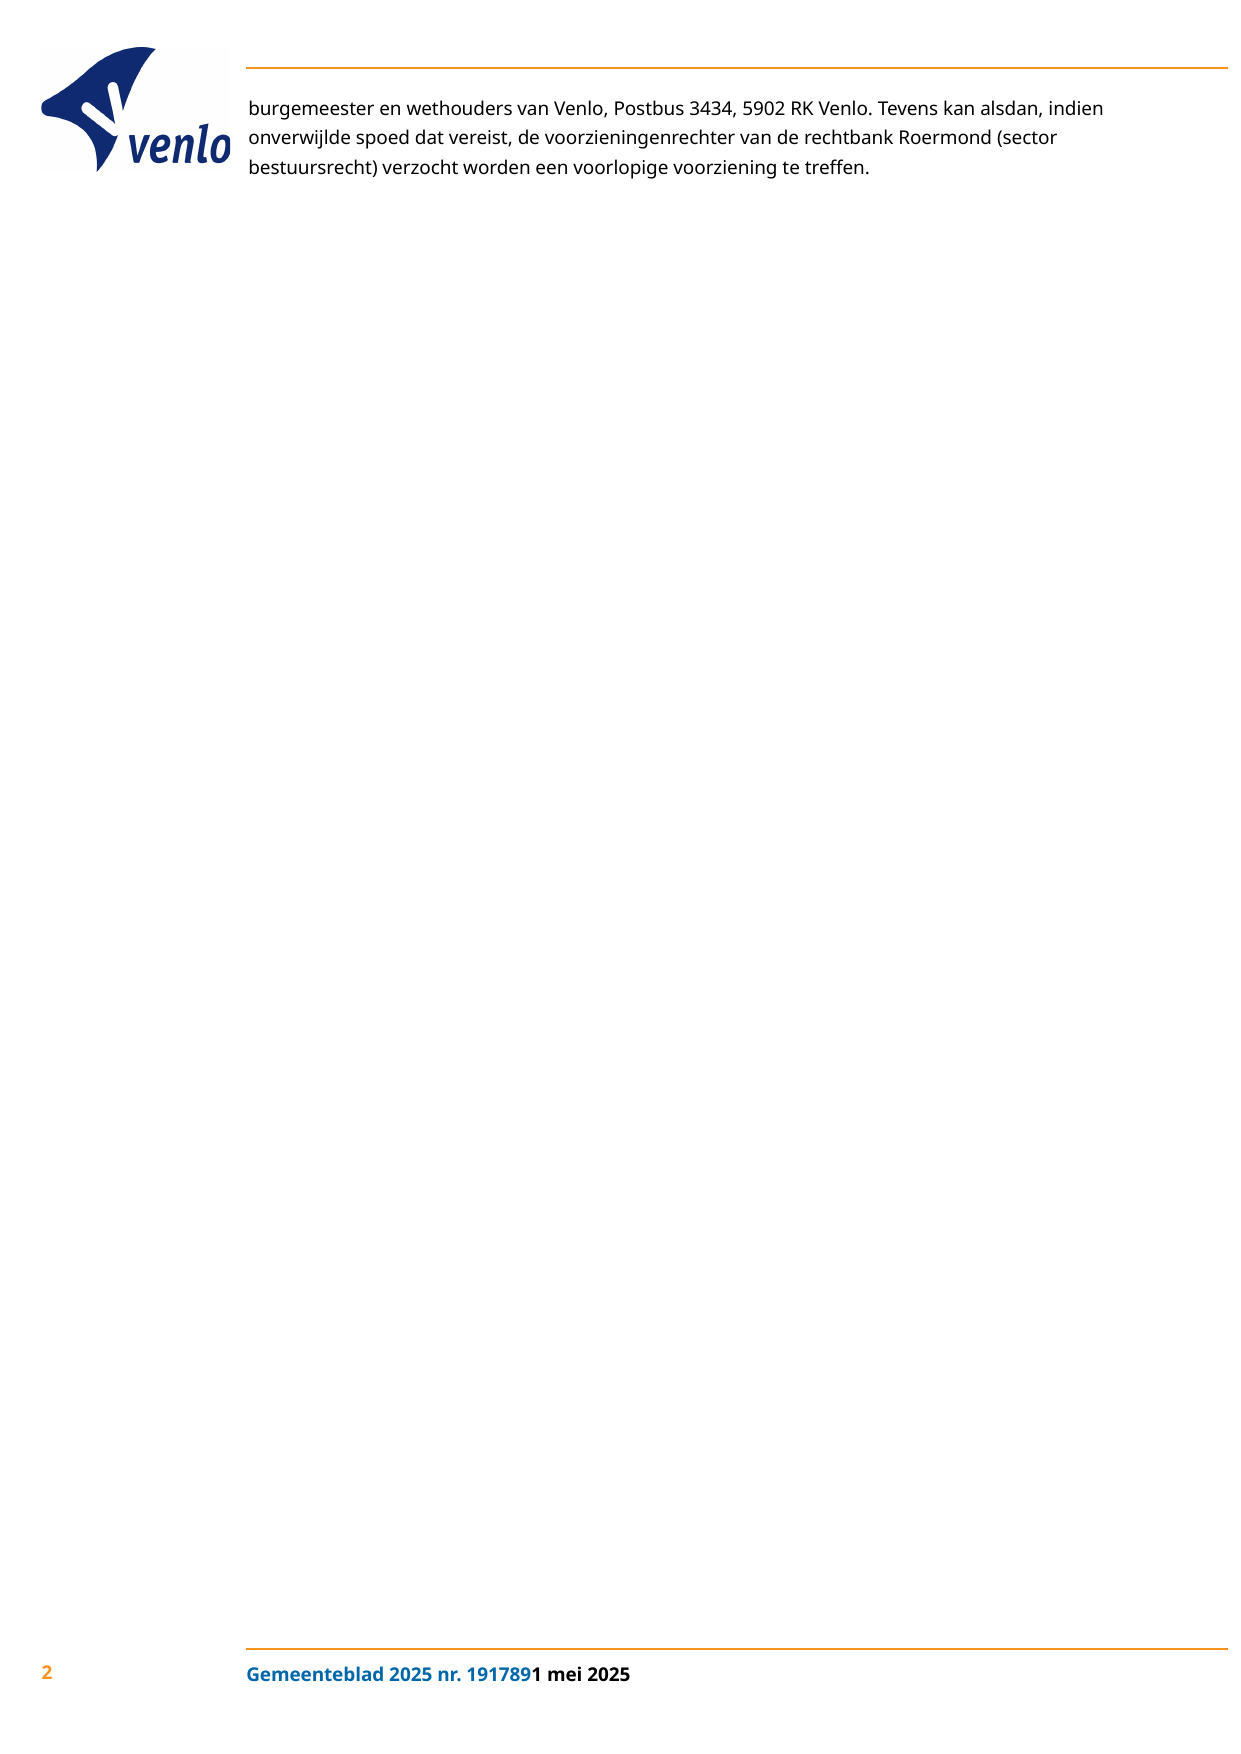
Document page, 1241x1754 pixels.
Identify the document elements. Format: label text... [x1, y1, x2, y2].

text burgemeester en wethouders van Venlo, Postbus 3434, 5902 RK Venlo. Tevens kan alsdan, indien onverwijlde spoed dat vereist, de voorzieningenrechter van de rechtbank Roermond (sector bestuursrecht) verzocht worden een voorlopige voorziening te treffen. [248, 95, 1152, 180]
picture [41, 47, 231, 172]
